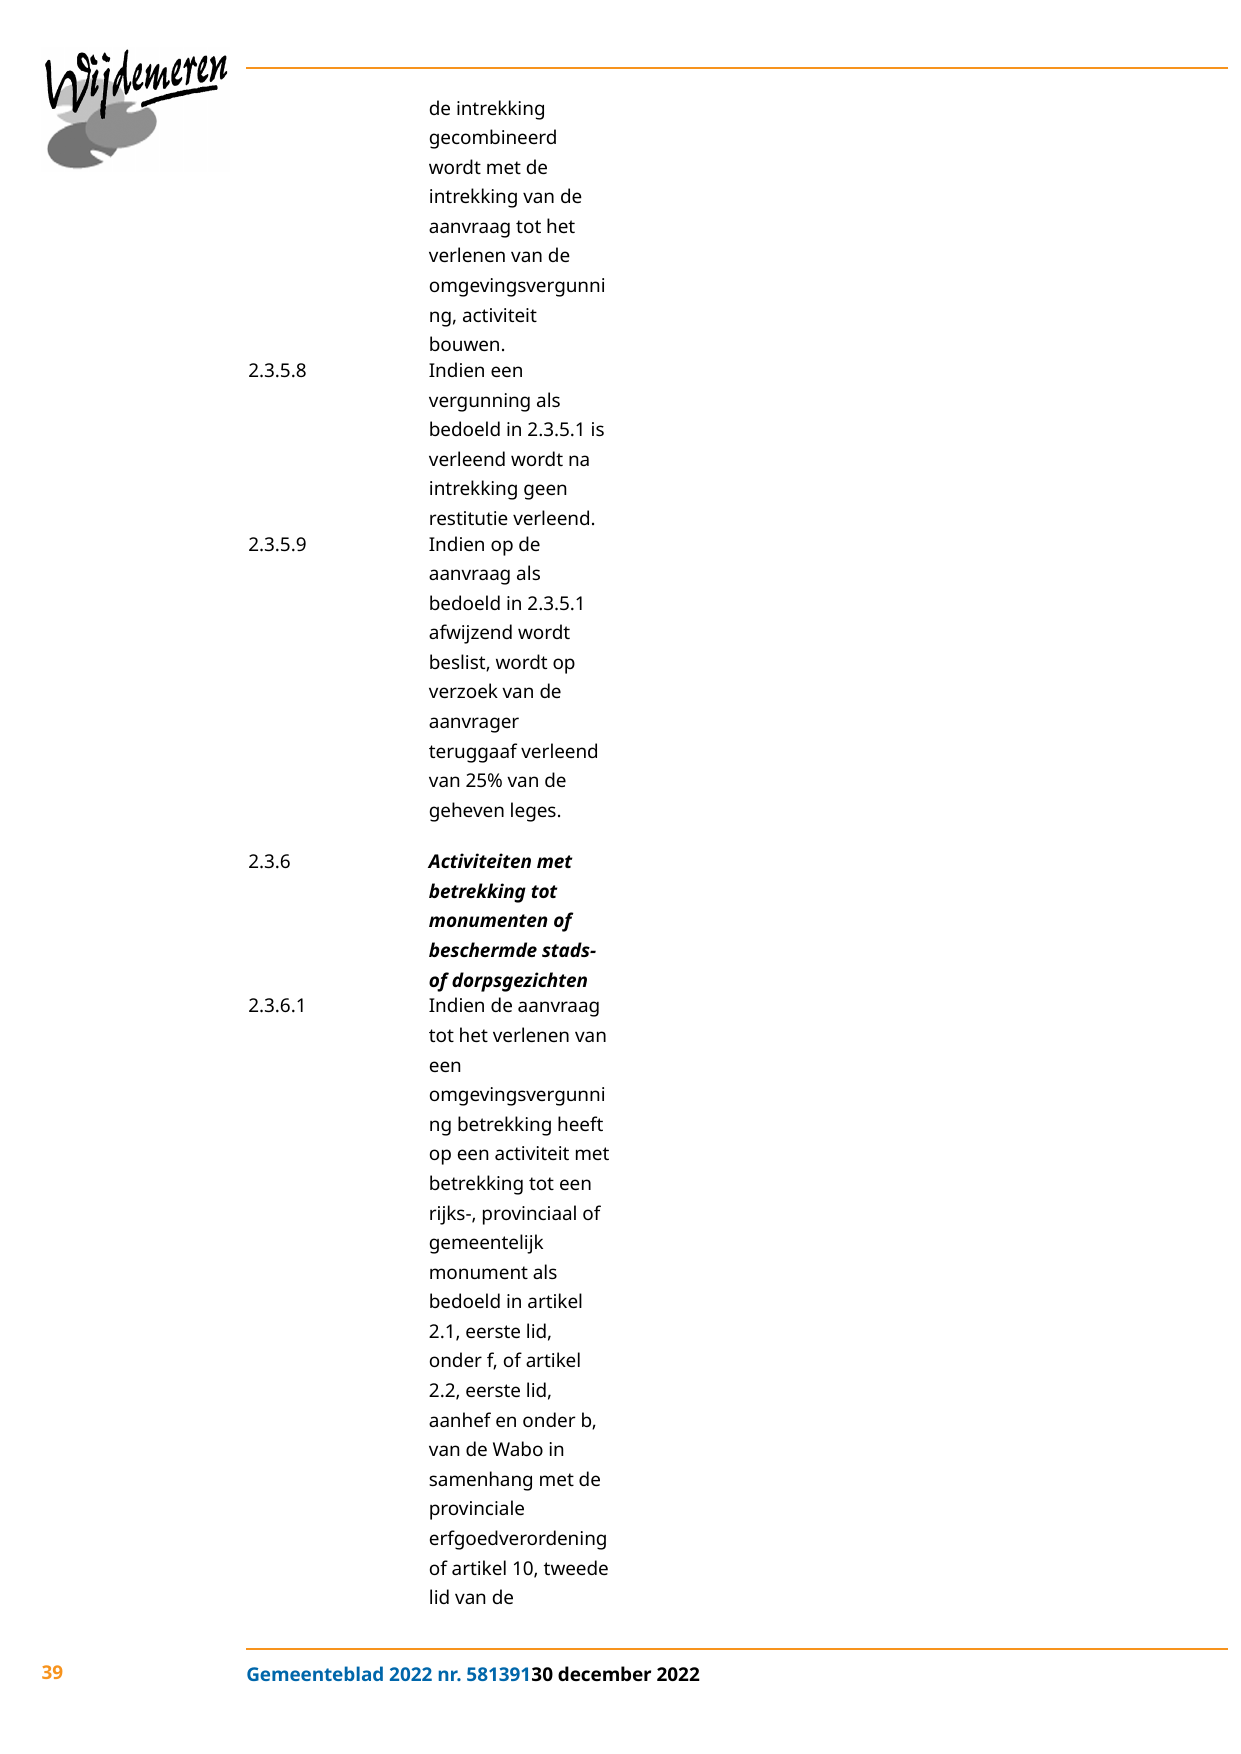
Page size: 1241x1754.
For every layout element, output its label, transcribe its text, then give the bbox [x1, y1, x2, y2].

table_cell [609, 823, 790, 848]
table_cell [790, 823, 971, 848]
table_cell [790, 849, 971, 993]
table_cell [971, 531, 1152, 823]
table_cell Indien op de aanvraag als bedoeld in 2.3.5.1 afwijzend wordt beslist, wordt op verzoek van de aanvrager teruggaaf verleend van 25% van de geheven leges. [429, 531, 609, 823]
table_cell 2.3.6.1 [248, 993, 429, 1610]
table_cell [248, 823, 429, 848]
table_cell Activiteiten met betrekking tot monumenten of beschermde stads- of dorpsgezichten [429, 849, 609, 993]
table_cell [790, 531, 971, 823]
table_cell [790, 993, 971, 1610]
table_cell [971, 823, 1152, 848]
table_cell [429, 823, 609, 848]
table_cell [609, 357, 790, 531]
table_cell [609, 95, 790, 357]
table_cell 2.3.5.8 [248, 357, 429, 531]
table_cell [790, 95, 971, 357]
table_cell [248, 95, 429, 357]
table_cell [790, 357, 971, 531]
picture [41, 47, 231, 172]
table_cell de intrekking gecombineerd wordt met de intrekking van de aanvraag tot het verlenen van de omgevingsvergunning, activiteit bouwen. [429, 95, 609, 357]
table_cell 2.3.6 [248, 849, 429, 993]
table_cell [609, 531, 790, 823]
table_cell [609, 993, 790, 1610]
table_cell [971, 357, 1152, 531]
table_cell [609, 849, 790, 993]
table_cell Indien de aanvraag tot het verlenen van een omgevingsvergunning betrekking heeft op een activiteit met betrekking tot een rijks-, provinciaal of gemeentelijk monument als bedoeld in artikel 2.1, eerste lid, onder f, of artikel 2.2, eerste lid, aanhef en onder b, van de Wabo in samenhang met de provinciale erfgoedverordening of artikel 10, tweede lid van de [429, 993, 609, 1610]
table_cell [971, 993, 1152, 1610]
table_cell Indien een vergunning als bedoeld in 2.3.5.1 is verleend wordt na intrekking geen restitutie verleend. [429, 357, 609, 531]
table_cell 2.3.5.9 [248, 531, 429, 823]
table_cell [971, 95, 1152, 357]
table_cell [971, 849, 1152, 993]
